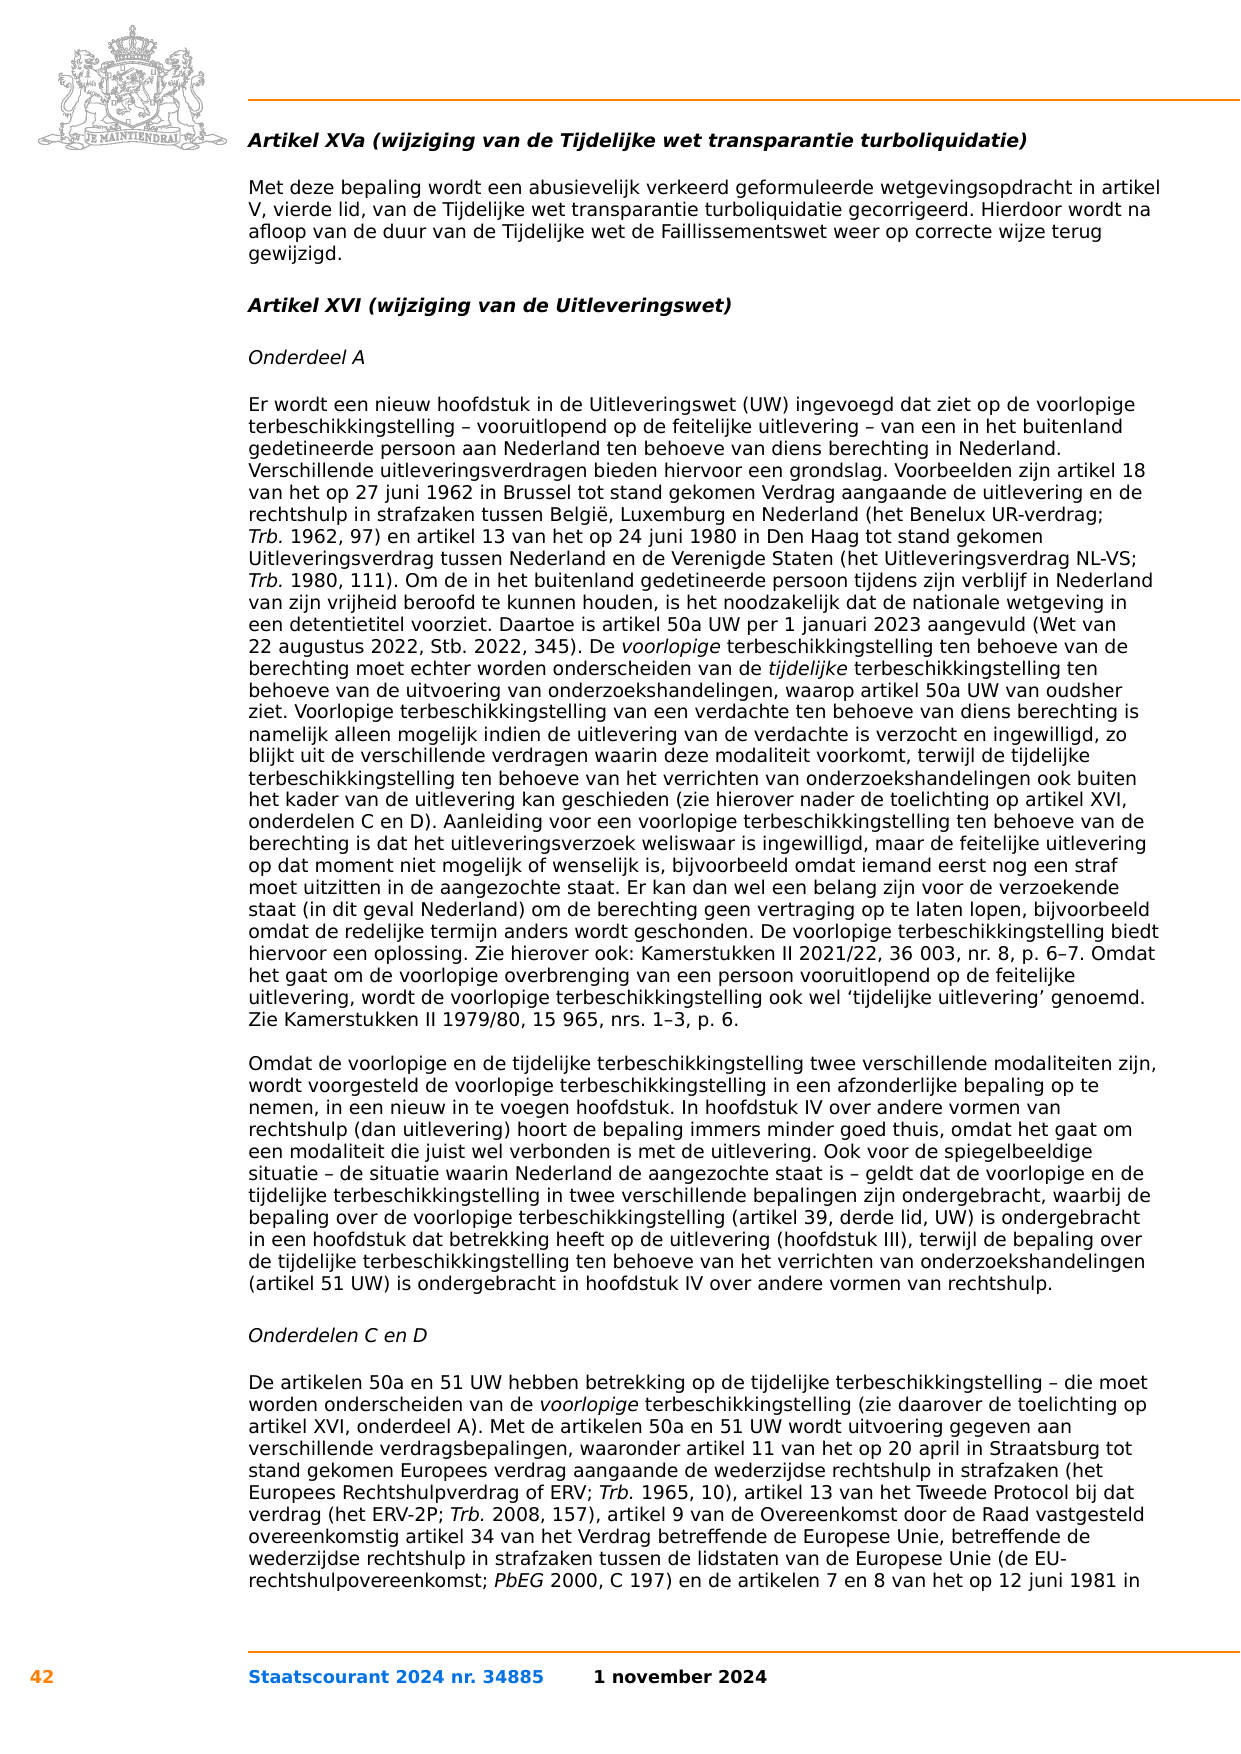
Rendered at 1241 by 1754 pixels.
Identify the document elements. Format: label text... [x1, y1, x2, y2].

subtitle Onderdeel A [248, 347, 1163, 369]
subtitle Onderdelen C en D [248, 1325, 1163, 1347]
subtitle Artikel XVa (wijziging van de Tijdelijke wet transparantie turboliquidatie) [248, 130, 1163, 152]
subtitle Artikel XVI (wijziging van de Uitleveringswet) [248, 295, 1163, 317]
text Met deze bepaling wordt een abusievelijk verkeerd geformuleerde wetgevingsopdracht in artikel V, vierde lid, van de Tijdelijke wet transparantie turboliquidatie gecorrigeerd. Hierdoor wordt na afloop van de duur van de Tijdelijke wet de Faillissementswet weer op correcte wijze terug gewijzigd. [248, 177, 1163, 265]
text Er wordt een nieuw hoofdstuk in de Uitleveringswet (UW) ingevoegd dat ziet op de voorlopige terbeschikkingstelling – vooruitlopend op de feitelijke uitlevering – van een in het buitenland gedetineerde persoon aan Nederland ten behoeve van diens berechting in Nederland. Verschillende uitleveringsverdragen bieden hiervoor een grondslag. Voorbeelden zijn artikel 18 van het op 27 juni 1962 in Brussel tot stand gekomen Verdrag aangaande de uitlevering en de rechtshulp in strafzaken tussen België, Luxemburg en Nederland (het Benelux UR-verdrag; Trb. 1962, 97) en artikel 13 van het op 24 juni 1980 in Den Haag tot stand gekomen Uitleveringsverdrag tussen Nederland en de Verenigde Staten (het Uitleveringsverdrag NL-VS; Trb. 1980, 111). Om de in het buitenland gedetineerde persoon tijdens zijn verblijf in Nederland van zijn vrijheid beroofd te kunnen houden, is het noodzakelijk dat de nationale wetgeving in een detentietitel voorziet. Daartoe is artikel 50a UW per 1 januari 2023 aangevuld (Wet van 22 augustus 2022, Stb. 2022, 345). De voorlopige terbeschikkingstelling ten behoeve van de berechting moet echter worden onderscheiden van de tijdelijke terbeschikkingstelling ten behoeve van de uitvoering van onderzoekshandelingen, waarop artikel 50a UW van oudsher ziet. Voorlopige terbeschikkingstelling van een verdachte ten behoeve van diens berechting is namelijk alleen mogelijk indien de uitlevering van de verdachte is verzocht en ingewilligd, zo blijkt uit de verschillende verdragen waarin deze modaliteit voorkomt, terwijl de tijdelijke terbeschikkingstelling ten behoeve van het verrichten van onderzoekshandelingen ook buiten het kader van de uitlevering kan geschieden (zie hierover nader de toelichting op artikel XVI, onderdelen C en D). Aanleiding voor een voorlopige terbeschikkingstelling ten behoeve van de berechting is dat het uitleveringsverzoek weliswaar is ingewilligd, maar de feitelijke uitlevering op dat moment niet mogelijk of wenselijk is, bijvoorbeeld omdat iemand eerst nog een straf moet uitzitten in de aangezochte staat. Er kan dan wel een belang zijn voor de verzoekende staat (in dit geval Nederland) om de berechting geen vertraging op te laten lopen, bijvoorbeeld omdat de redelijke termijn anders wordt geschonden. De voorlopige terbeschikkingstelling biedt hiervoor een oplossing. Zie hierover ook: Kamerstukken II 2021/22, 36 003, nr. 8, p. 6–7. Omdat het gaat om de voorlopige overbrenging van een persoon vooruitlopend op de feitelijke uitlevering, wordt de voorlopige terbeschikkingstelling ook wel ‘tijdelijke uitlevering’ genoemd. Zie Kamerstukken II 1979/80, 15 965, nrs. 1–3, p. 6. [248, 394, 1163, 1031]
text De artikelen 50a en 51 UW hebben betrekking op de tijdelijke terbeschikkingstelling – die moet worden onderscheiden van de voorlopige terbeschikkingstelling (zie daarover de toelichting op artikel XVI, onderdeel A). Met de artikelen 50a en 51 UW wordt uitvoering gegeven aan verschillende verdragsbepalingen, waaronder artikel 11 van het op 20 april in Straatsburg tot stand gekomen Europees verdrag aangaande de wederzijdse rechtshulp in strafzaken (het Europees Rechtshulpverdrag of ERV; Trb. 1965, 10), artikel 13 van het Tweede Protocol bij dat verdrag (het ERV-2P; Trb. 2008, 157), artikel 9 van de Overeenkomst door de Raad vastgesteld overeenkomstig artikel 34 van het Verdrag betreffende de Europese Unie, betreffende de wederzijdse rechtshulp in strafzaken tussen de lidstaten van de Europese Unie (de EU-rechtshulpovereenkomst; PbEG 2000, C 197) en de artikelen 7 en 8 van het op 12 juni 1981 in [248, 1372, 1163, 1592]
text Omdat de voorlopige en de tijdelijke terbeschikkingstelling twee verschillende modaliteiten zijn, wordt voorgesteld de voorlopige terbeschikkingstelling in een afzonderlijke bepaling op te nemen, in een nieuw in te voegen hoofdstuk. In hoofdstuk IV over andere vormen van rechtshulp (dan uitlevering) hoort de bepaling immers minder goed thuis, omdat het gaat om een modaliteit die juist wel verbonden is met de uitlevering. Ook voor de spiegelbeeldige situatie – de situatie waarin Nederland de aangezochte staat is – geldt dat de voorlopige en de tijdelijke terbeschikkingstelling in twee verschillende bepalingen zijn ondergebracht, waarbij de bepaling over de voorlopige terbeschikkingstelling (artikel 39, derde lid, UW) is ondergebracht in een hoofdstuk dat betrekking heeft op de uitlevering (hoofdstuk III), terwijl de bepaling over de tijdelijke terbeschikkingstelling ten behoeve van het verrichten van onderzoekshandelingen (artikel 51 UW) is ondergebracht in hoofdstuk IV over andere vormen van rechtshulp. [248, 1053, 1163, 1295]
picture [38, 25, 227, 150]
